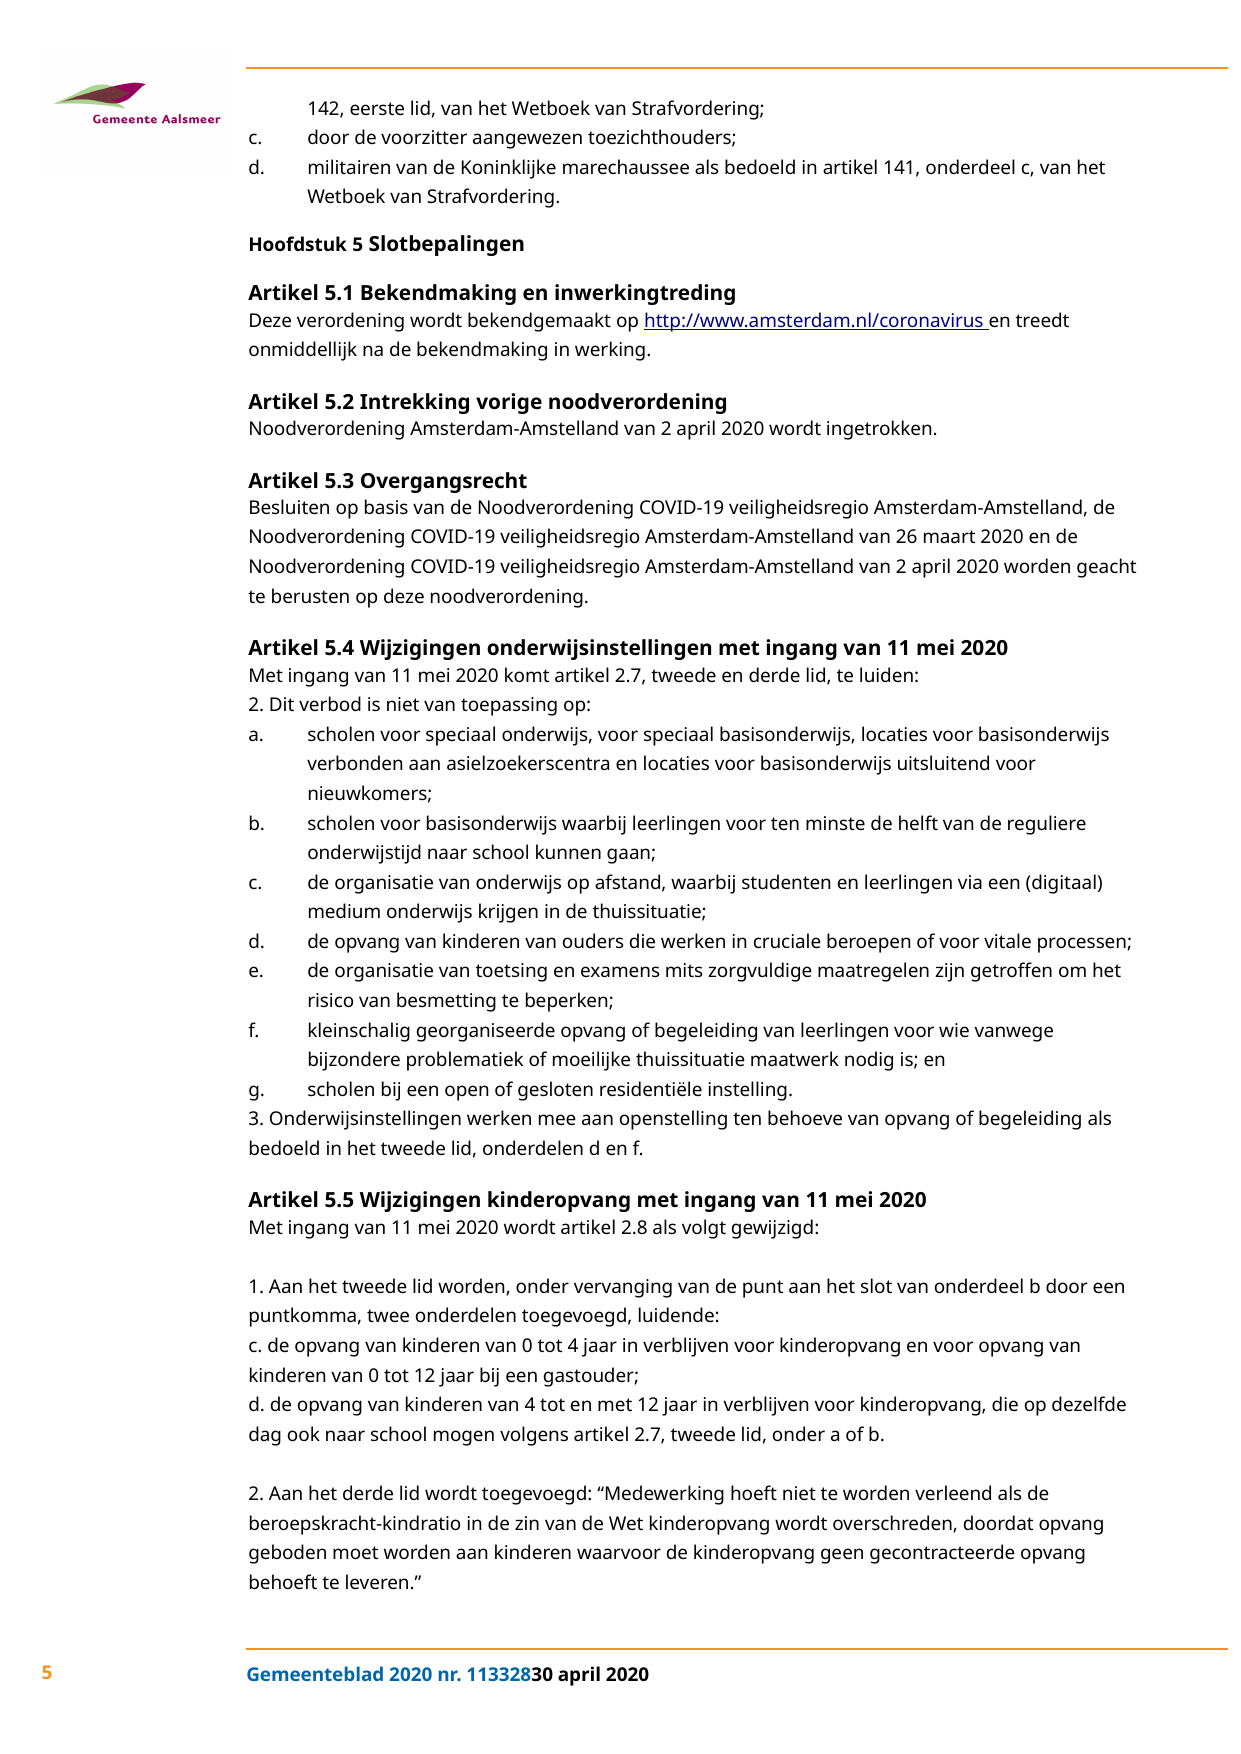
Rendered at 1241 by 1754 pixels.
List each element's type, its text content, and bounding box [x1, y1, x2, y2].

text c. de opvang van kinderen van 0 tot 4 jaar in verblijven voor kinderopvang en voor opvang van kinderen van 0 tot 12 jaar bij een gastouder; [248, 1332, 1152, 1388]
text d. de opvang van kinderen van 4 tot en met 12 jaar in verblijven voor kinderopvang, die op dezelfde dag ook naar school mogen volgens artikel 2.7, tweede lid, onder a of b. [248, 1391, 1152, 1447]
text Artikel 5.1 Bekendmaking en inwerkingtreding [248, 278, 1152, 307]
text 2. Dit verbod is niet van toepassing op: [248, 691, 1152, 717]
list scholen bij een open of gesloten residentiële instelling. [248, 1076, 1152, 1102]
text Artikel 5.4 Wijzigingen onderwijsinstellingen met ingang van 11 mei 2020 [248, 633, 1152, 662]
text 2. Aan het derde lid wordt toegevoegd: “Medewerking hoeft niet te worden verleend als de beroepskracht-kindratio in de zin van de Wet kinderopvang wordt overschreden, doordat opvang geboden moet worden aan kinderen waarvoor de kinderopvang geen gecontracteerde opvang behoeft te leveren.” [248, 1480, 1152, 1595]
text Deze verordening wordt bekendgemaakt op http://www.amsterdam.nl/coronavirus en treedt onmiddellijk na de bekendmaking in werking. [248, 307, 1152, 362]
list de organisatie van onderwijs op afstand, waarbij studenten en leerlingen via een (digitaal) medium onderwijs krijgen in de thuissituatie; [248, 869, 1152, 924]
list de opvang van kinderen van ouders die werken in cruciale beroepen of voor vitale processen; [248, 928, 1152, 954]
picture [41, 47, 231, 172]
text Noodverordening Amsterdam-Amstelland van 2 april 2020 wordt ingetrokken. [248, 415, 1152, 441]
list scholen voor basisonderwijs waarbij leerlingen voor ten minste de helft van de reguliere onderwijstijd naar school kunnen gaan; [248, 810, 1152, 865]
text Met ingang van 11 mei 2020 komt artikel 2.7, tweede en derde lid, te luiden: [248, 662, 1152, 687]
text 1. Aan het tweede lid worden, onder vervanging van de punt aan het slot van onderdeel b door een puntkomma, twee onderdelen toegevoegd, luidende: [248, 1273, 1152, 1328]
text Artikel 5.3 Overgangsrecht [248, 466, 1152, 494]
text Hoofdstuk 5 Slotbepalingen [248, 229, 1152, 258]
list militairen van de Koninklijke marechaussee als bedoeld in artikel 141, onderdeel c, van het Wetboek van Strafvordering. [248, 154, 1152, 209]
list 142, eerste lid, van het Wetboek van Strafvordering; [248, 95, 1152, 121]
list door de voorzitter aangewezen toezichthouders; [248, 124, 1152, 150]
text Met ingang van 11 mei 2020 wordt artikel 2.8 als volgt gewijzigd: [248, 1214, 1152, 1240]
text Artikel 5.2 Intrekking vorige noodverordening [248, 387, 1152, 415]
text Artikel 5.5 Wijzigingen kinderopvang met ingang van 11 mei 2020 [248, 1186, 1152, 1214]
text Besluiten op basis van de Noodverordening COVID-19 veiligheidsregio Amsterdam-Amstelland, de Noodverordening COVID-19 veiligheidsregio Amsterdam-Amstelland van 26 maart 2020 en de Noodverordening COVID-19 veiligheidsregio Amsterdam-Amstelland van 2 april 2020 worden geacht te berusten op deze noodverordening. [248, 494, 1152, 609]
list de organisatie van toetsing en examens mits zorgvuldige maatregelen zijn getroffen om het risico van besmetting te beperken; [248, 958, 1152, 1013]
list scholen voor speciaal onderwijs, voor speciaal basisonderwijs, locaties voor basisonderwijs verbonden aan asielzoekerscentra en locaties voor basisonderwijs uitsluitend voor nieuwkomers; [248, 721, 1152, 806]
list kleinschalig georganiseerde opvang of begeleiding van leerlingen voor wie vanwege bijzondere problematiek of moeilijke thuissituatie maatwerk nodig is; en [248, 1017, 1152, 1072]
text 3. Onderwijsinstellingen werken mee aan openstelling ten behoeve van opvang of begeleiding als bedoeld in het tweede lid, onderdelen d en f. [248, 1106, 1152, 1161]
